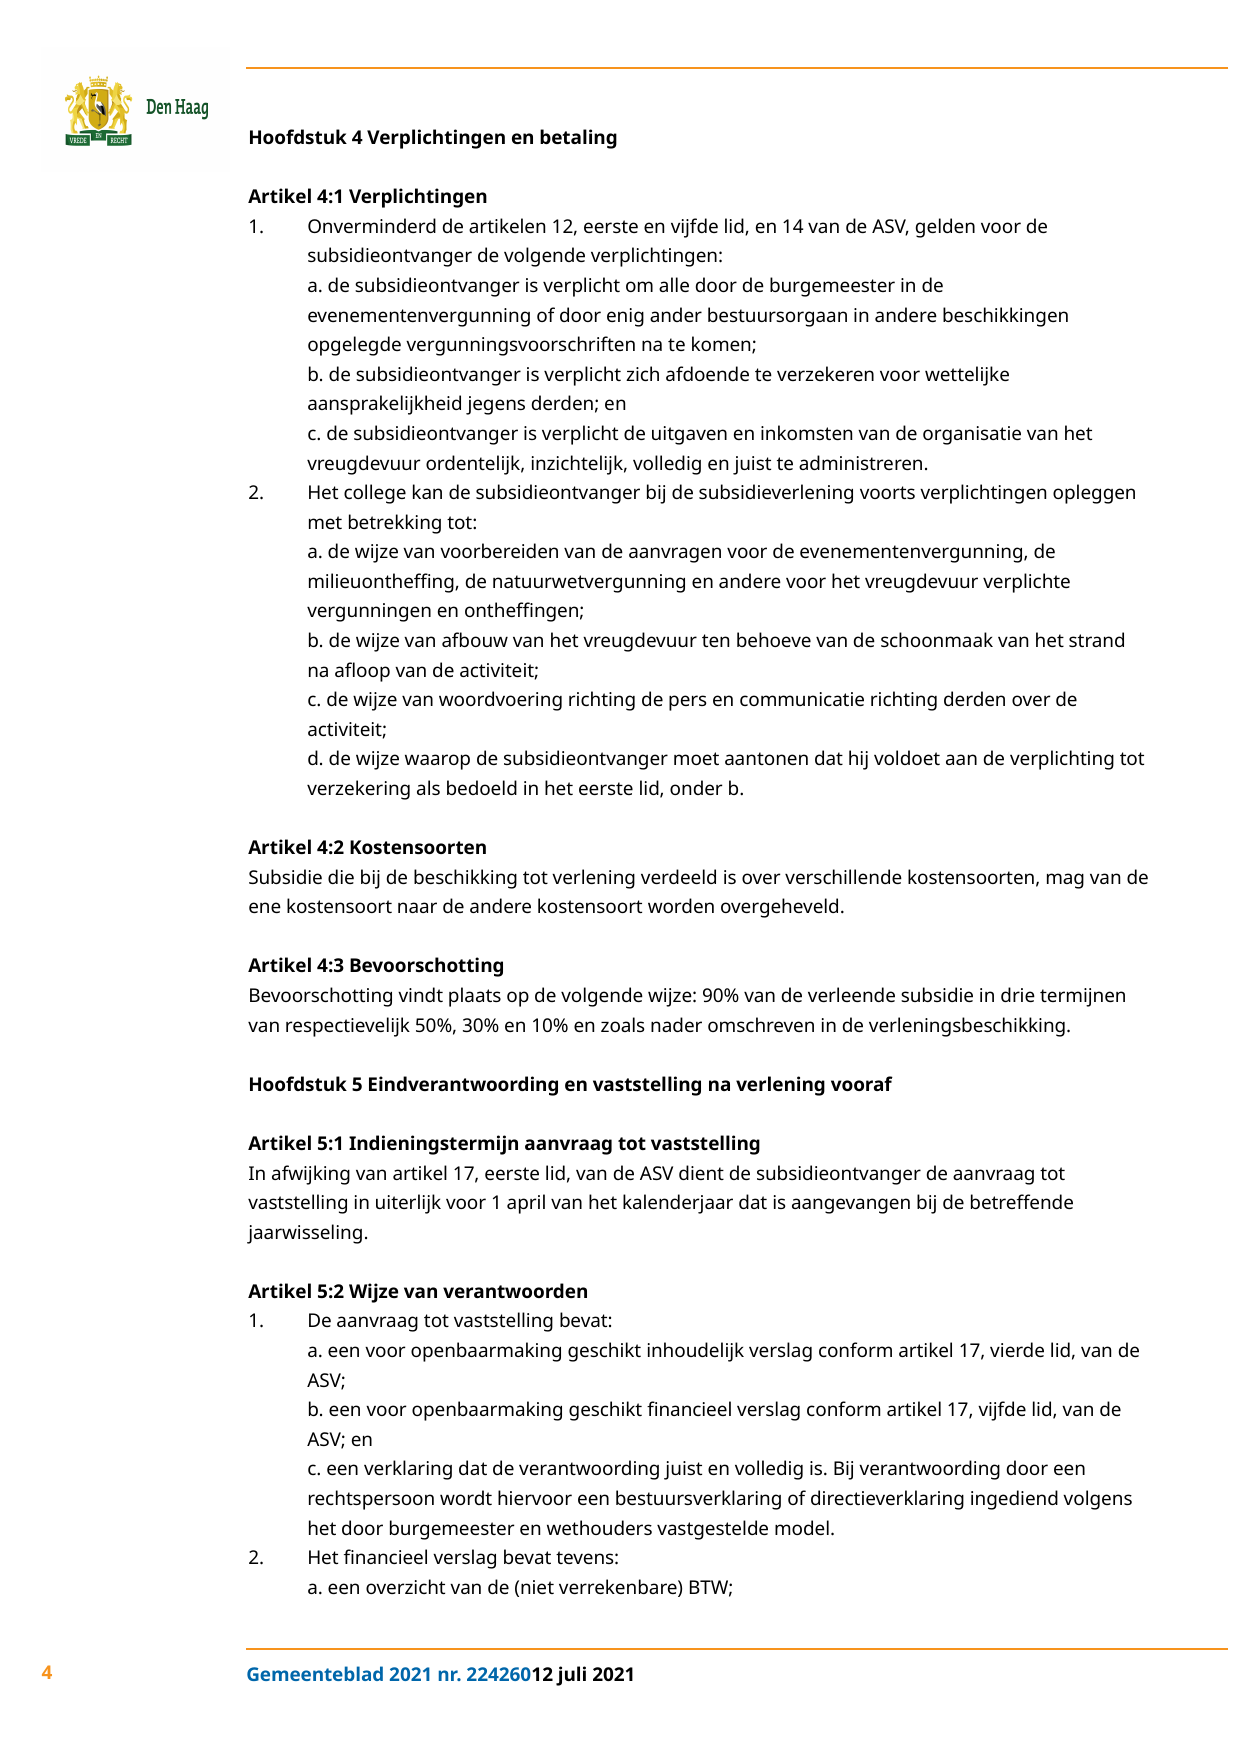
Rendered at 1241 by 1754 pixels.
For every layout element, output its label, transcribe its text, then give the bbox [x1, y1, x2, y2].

text Subsidie die bij de beschikking tot verlening verdeeld is over verschillende kostensoorten, mag van de ene kostensoort naar de andere kostensoort worden overgeheveld. [248, 864, 1152, 919]
text Artikel 4:1 Verplichtingen [248, 183, 1152, 209]
list a. een voor openbaarmaking geschikt inhoudelijk verslag conform artikel 17, vierde lid, van de ASV; [248, 1337, 1152, 1393]
list Het financieel verslag bevat tevens: [248, 1544, 1152, 1570]
list d. de wijze waarop de subsidieontvanger moet aantonen dat hij voldoet aan de verplichting tot verzekering als bedoeld in het eerste lid, onder b. [248, 746, 1152, 801]
text Artikel 4:3 Bevoorschotting [248, 953, 1152, 978]
picture [41, 47, 231, 172]
list c. een verklaring dat de verantwoording juist en volledig is. Bij verantwoording door een rechtspersoon wordt hiervoor een bestuursverklaring of directieverklaring ingediend volgens het door burgemeester en wethouders vastgestelde model. [248, 1456, 1152, 1541]
list c. de wijze van woordvoering richting de pers en communicatie richting derden over de activiteit; [248, 686, 1152, 742]
text Hoofdstuk 4 Verplichtingen en betaling [248, 124, 1152, 150]
list a. de wijze van voorbereiden van de aanvragen voor de evenementenvergunning, de milieuontheffing, de natuurwetvergunning en andere voor het vreugdevuur verplichte vergunningen en ontheffingen; [248, 538, 1152, 623]
list De aanvraag tot vaststelling bevat: [248, 1308, 1152, 1333]
text Artikel 5:1 Indieningstermijn aanvraag tot vaststelling [248, 1130, 1152, 1156]
text Hoofdstuk 5 Eindverantwoording en vaststelling na verlening vooraf [248, 1071, 1152, 1097]
text Artikel 4:2 Kostensoorten [248, 834, 1152, 860]
list b. de subsidieontvanger is verplicht zich afdoende te verzekeren voor wettelijke aansprakelijkheid jegens derden; en [248, 361, 1152, 416]
list a. de subsidieontvanger is verplicht om alle door de burgemeester in de evenementenvergunning of door enig ander bestuursorgaan in andere beschikkingen opgelegde vergunningsvoorschriften na te komen; [248, 272, 1152, 357]
text In afwijking van artikel 17, eerste lid, van de ASV dient de subsidieontvanger de aanvraag tot vaststelling in uiterlijk voor 1 april van het kalenderjaar dat is aangevangen bij de betreffende jaarwisseling. [248, 1160, 1152, 1245]
list b. een voor openbaarmaking geschikt financieel verslag conform artikel 17, vijfde lid, van de ASV; en [248, 1396, 1152, 1452]
list a. een overzicht van de (niet verrekenbare) BTW; [248, 1574, 1152, 1600]
list Onverminderd de artikelen 12, eerste en vijfde lid, en 14 van de ASV, gelden voor de subsidieontvanger de volgende verplichtingen: [248, 213, 1152, 268]
list Het college kan de subsidieontvanger bij de subsidieverlening voorts verplichtingen opleggen met betrekking tot: [248, 479, 1152, 535]
text Bevoorschotting vindt plaats op de volgende wijze: 90% van de verleende subsidie in drie termijnen van respectievelijk 50%, 30% en 10% en zoals nader omschreven in de verleningsbeschikking. [248, 982, 1152, 1038]
text Artikel 5:2 Wijze van verantwoorden [248, 1278, 1152, 1304]
list c. de subsidieontvanger is verplicht de uitgaven en inkomsten van de organisatie van het vreugdevuur ordentelijk, inzichtelijk, volledig en juist te administreren. [248, 420, 1152, 476]
list b. de wijze van afbouw van het vreugdevuur ten behoeve van de schoonmaak van het strand na afloop van de activiteit; [248, 627, 1152, 683]
